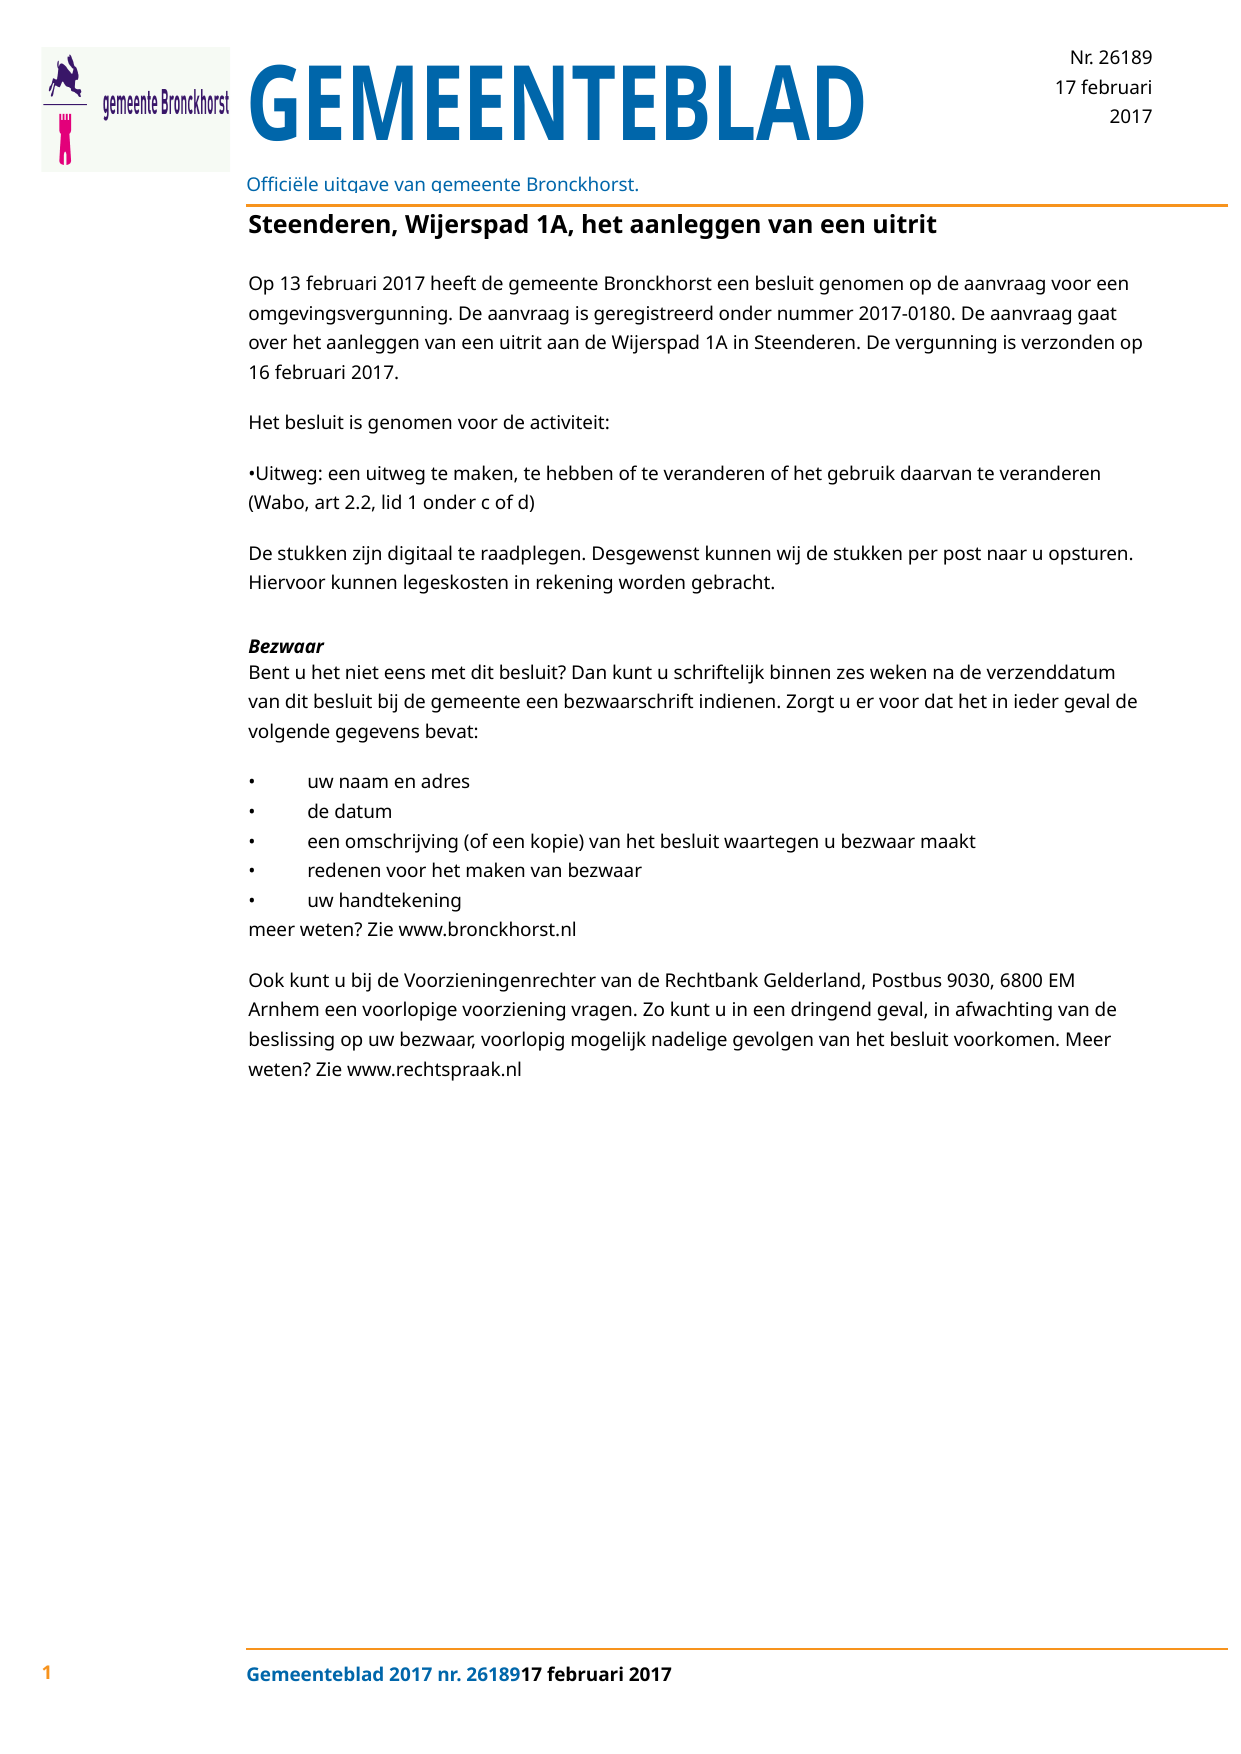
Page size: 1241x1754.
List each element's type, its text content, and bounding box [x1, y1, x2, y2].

picture [41, 47, 231, 172]
list uw naam en adres [248, 769, 1152, 794]
text Steenderen, Wijerspad 1A, het aanleggen van een uitrit [248, 207, 1152, 241]
list de datum [248, 798, 1152, 824]
text Bent u het niet eens met dit besluit? Dan kunt u schriftelijk binnen zes weken na de verzenddatum van dit besluit bij de gemeente een bezwaarschrift indienen. Zorgt u er voor dat het in ieder geval de volgende gegevens bevat: [248, 659, 1152, 744]
text Op 13 februari 2017 heeft de gemeente Bronckhorst een besluit genomen op de aanvraag voor een omgevingsvergunning. De aanvraag is geregistreerd onder nummer 2017-0180. De aanvraag gaat over het aanleggen van een uitrit aan de Wijerspad 1A in Steenderen. De vergunning is verzonden op 16 februari 2017. [248, 270, 1152, 385]
text Bezwaar [248, 633, 1152, 659]
list een omschrijving (of een kopie) van het besluit waartegen u bezwaar maakt [248, 828, 1152, 854]
text De stukken zijn digitaal te raadplegen. Desgewenst kunnen wij de stukken per post naar u opsturen. Hiervoor kunnen legeskosten in rekening worden gebracht. [248, 540, 1152, 595]
text Het besluit is genomen voor de activiteit: [248, 409, 1152, 435]
text •Uitweg: een uitweg te maken, te hebben of te veranderen of het gebruik daarvan te veranderen (Wabo, art 2.2, lid 1 onder c of d) [248, 460, 1152, 515]
list uw handtekening [248, 887, 1152, 913]
list redenen voor het maken van bezwaar [248, 857, 1152, 883]
text meer weten? Zie www.bronckhorst.nl [248, 917, 1152, 942]
text Ook kunt u bij de Voorzieningenrechter van de Rechtbank Gelderland, Postbus 9030, 6800 EM Arnhem een voorlopige voorziening vragen. Zo kunt u in een dringend geval, in afwachting van de beslissing op uw bezwaar, voorlopig mogelijk nadelige gevolgen van het besluit voorkomen. Meer weten? Zie www.rechtspraak.nl [248, 967, 1152, 1082]
